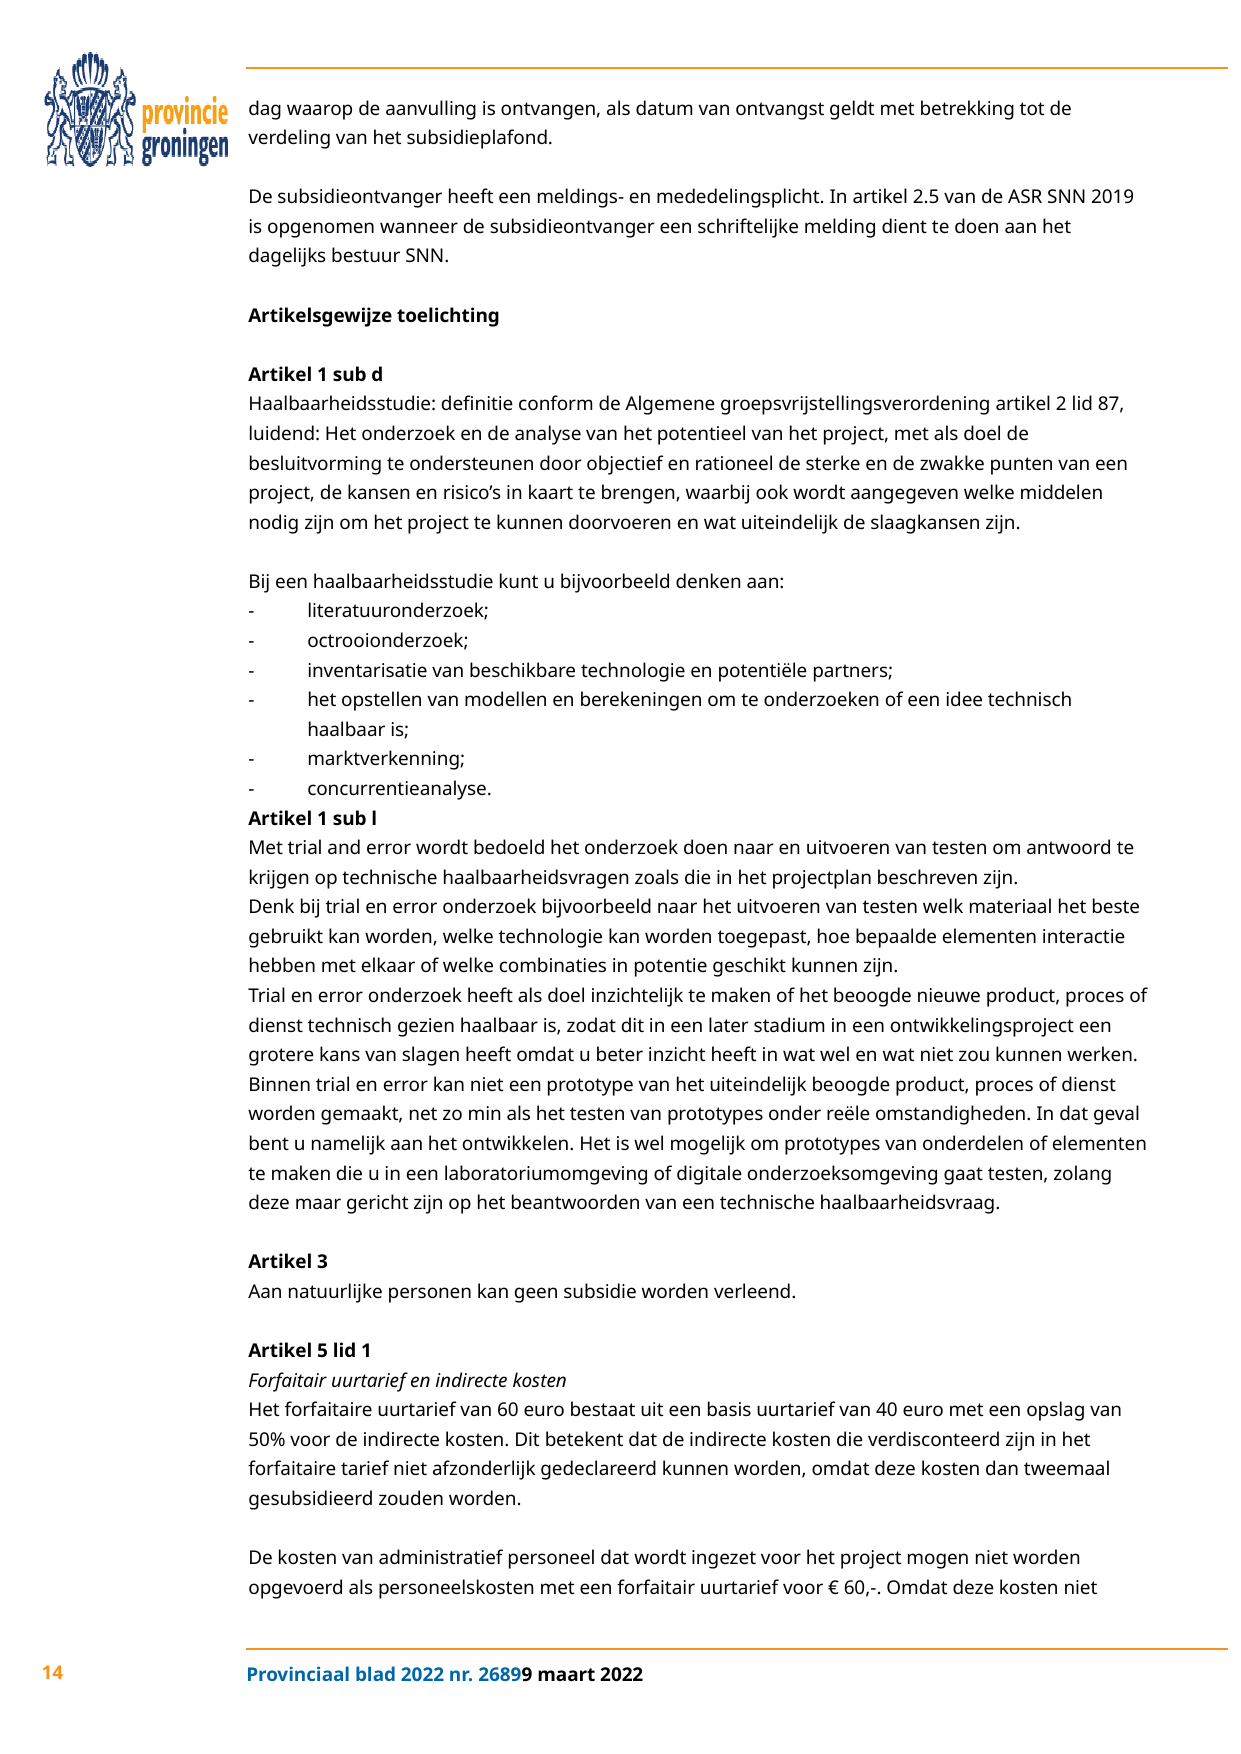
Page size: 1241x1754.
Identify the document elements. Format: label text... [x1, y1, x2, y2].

text Artikel 1 sub d [248, 361, 1152, 387]
text Denk bij trial en error onderzoek bijvoorbeeld naar het uitvoeren van testen welk materiaal het beste gebruikt kan worden, welke technologie kan worden toegepast, hoe bepaalde elementen interactie hebben met elkaar of welke combinaties in potentie geschikt kunnen zijn. [248, 893, 1152, 978]
list het opstellen van modellen en berekeningen om te onderzoeken of een idee technisch haalbaar is; [248, 686, 1152, 742]
text Artikel 5 lid 1 [248, 1337, 1152, 1363]
text Artikelsgewijze toelichting [248, 302, 1152, 328]
text De subsidieontvanger heeft een meldings- en mededelingsplicht. In artikel 2.5 van de ASR SNN 2019 is opgenomen wanneer de subsidieontvanger een schriftelijke melding dient te doen aan het dagelijks bestuur SNN. [248, 183, 1152, 268]
text Artikel 1 sub l [248, 805, 1152, 831]
list literatuuronderzoek; [248, 598, 1152, 623]
text Trial en error onderzoek heeft als doel inzichtelijk te maken of het beoogde nieuwe product, proces of dienst technisch gezien haalbaar is, zodat dit in een later stadium in een ontwikkelingsproject een grotere kans van slagen heeft omdat u beter inzicht heeft in wat wel en wat niet zou kunnen werken. [248, 982, 1152, 1067]
text Forfaitair uurtarief en indirecte kosten [248, 1367, 1152, 1393]
text Artikel 3 [248, 1248, 1152, 1274]
list marktverkenning; [248, 746, 1152, 771]
text Aan natuurlijke personen kan geen subsidie worden verleend. [248, 1278, 1152, 1304]
text dag waarop de aanvulling is ontvangen, als datum van ontvangst geldt met betrekking tot de verdeling van het subsidieplafond. [248, 95, 1152, 150]
text De kosten van administratief personeel dat wordt ingezet voor het project mogen niet worden opgevoerd als personeelskosten met een forfaitair uurtarief voor € 60,-. Omdat deze kosten niet [248, 1544, 1152, 1600]
text Het forfaitaire uurtarief van 60 euro bestaat uit een basis uurtarief van 40 euro met een opslag van 50% voor de indirecte kosten. Dit betekent dat de indirecte kosten die verdisconteerd zijn in het forfaitaire tarief niet afzonderlijk gedeclareerd kunnen worden, omdat deze kosten dan tweemaal gesubsidieerd zouden worden. [248, 1396, 1152, 1511]
list inventarisatie van beschikbare technologie en potentiële partners; [248, 657, 1152, 683]
list octrooionderzoek; [248, 627, 1152, 653]
text Haalbaarheidsstudie: definitie conform de Algemene groepsvrijstellingsverordening artikel 2 lid 87, luidend: Het onderzoek en de analyse van het potentieel van het project, met als doel de besluitvorming te ondersteunen door objectief en rationeel de sterke en de zwakke punten van een project, de kansen en risico’s in kaart te brengen, waarbij ook wordt aangegeven welke middelen nodig zijn om het project te kunnen doorvoeren en wat uiteindelijk de slaagkansen zijn. [248, 391, 1152, 535]
text Binnen trial en error kan niet een prototype van het uiteindelijk beoogde product, proces of dienst worden gemaakt, net zo min als het testen van prototypes onder reële omstandigheden. In dat geval bent u namelijk aan het ontwikkelen. Het is wel mogelijk om prototypes van onderdelen of elementen te maken die u in een laboratoriumomgeving of digitale onderzoeksomgeving gaat testen, zolang deze maar gericht zijn op het beantwoorden van een technische haalbaarheidsvraag. [248, 1071, 1152, 1215]
list concurrentieanalyse. [248, 775, 1152, 801]
picture [41, 47, 231, 172]
text Met trial and error wordt bedoeld het onderzoek doen naar en uitvoeren van testen om antwoord te krijgen op technische haalbaarheidsvragen zoals die in het projectplan beschreven zijn. [248, 834, 1152, 890]
text Bij een haalbaarheidsstudie kunt u bijvoorbeeld denken aan: [248, 568, 1152, 594]
